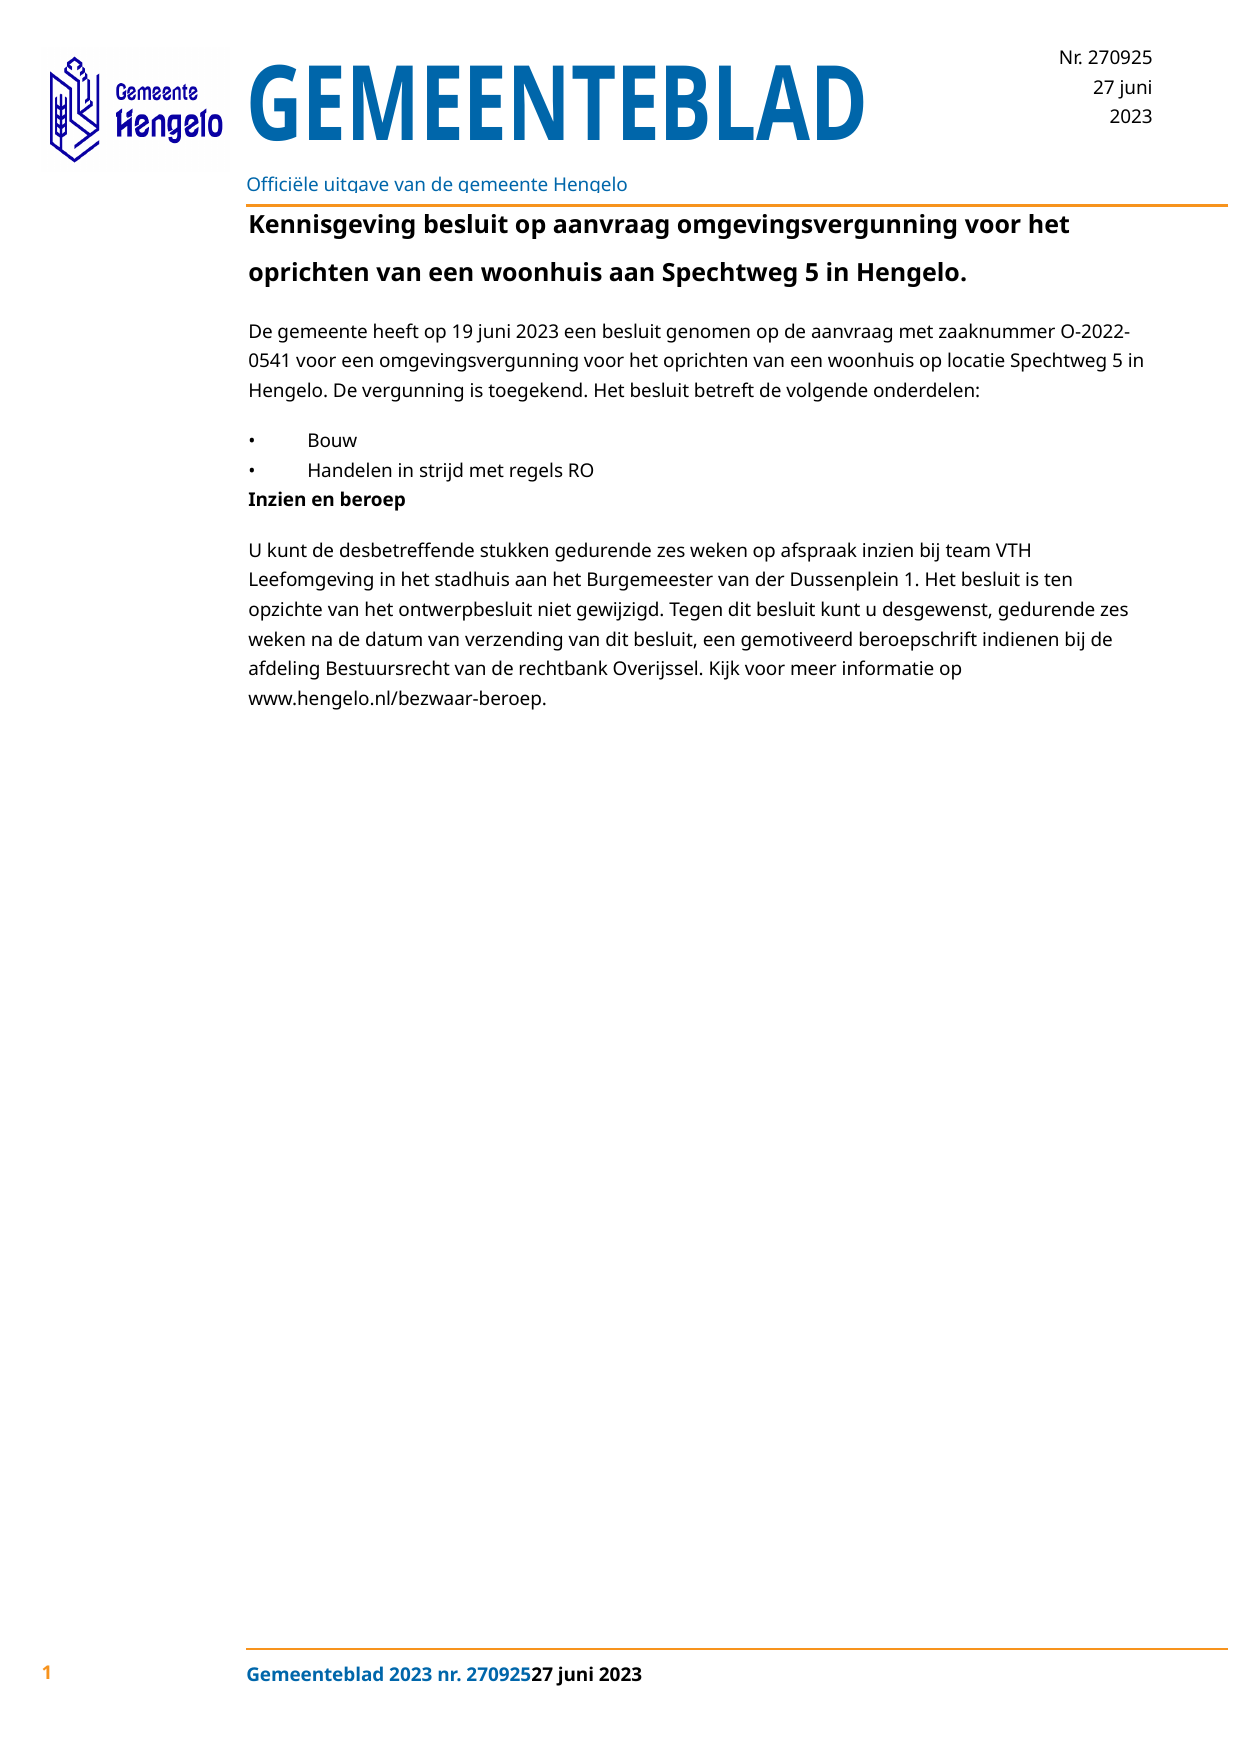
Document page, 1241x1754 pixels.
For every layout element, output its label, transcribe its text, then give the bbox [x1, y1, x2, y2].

text U kunt de desbetreffende stukken gedurende zes weken op afspraak inzien bij team VTH Leefomgeving in het stadhuis aan het Burgemeester van der Dussenplein 1. Het besluit is ten opzichte van het ontwerpbesluit niet gewijzigd. Tegen dit besluit kunt u desgewenst, gedurende zes weken na de datum van verzending van dit besluit, een gemotiveerd beroepschrift indienen bij de afdeling Bestuursrecht van de rechtbank Overijssel. Kijk voor meer informatie op www.hengelo.nl/bezwaar-beroep. [248, 537, 1152, 711]
picture [41, 47, 231, 172]
list Handelen in strijd met regels RO [248, 457, 1152, 483]
list Bouw [248, 427, 1152, 453]
text Kennisgeving besluit op aanvraag omgevingsvergunning voor het oprichten van een woonhuis aan Spechtweg 5 in Hengelo. [248, 207, 1152, 288]
text Inzien en beroep [248, 487, 1152, 512]
text De gemeente heeft op 19 juni 2023 een besluit genomen op de aanvraag met zaaknummer O-2022-0541 voor een omgevingsvergunning voor het oprichten van een woonhuis op locatie Spechtweg 5 in Hengelo. De vergunning is toegekend. Het besluit betreft de volgende onderdelen: [248, 318, 1152, 403]
